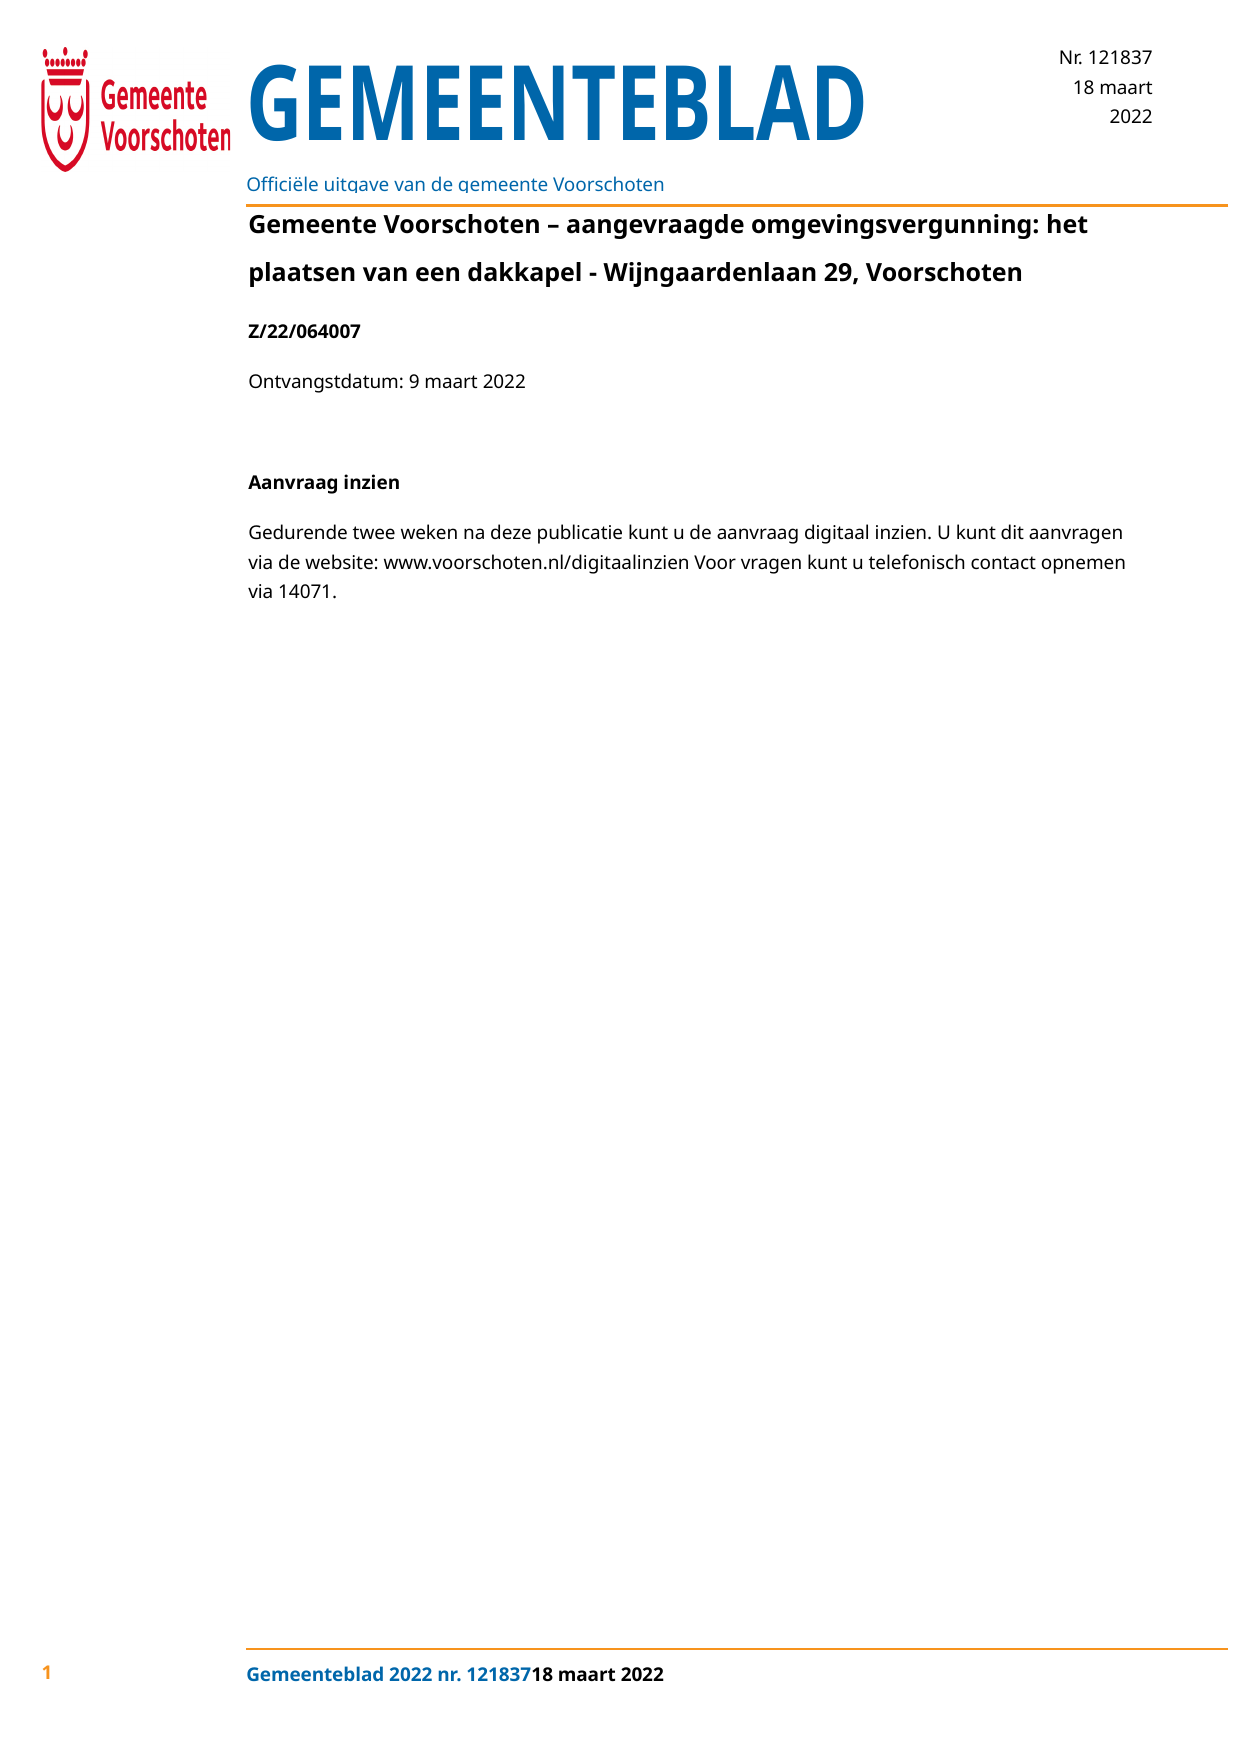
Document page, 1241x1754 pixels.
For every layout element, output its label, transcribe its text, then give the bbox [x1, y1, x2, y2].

text Z/22/064007 [248, 318, 1152, 344]
text Gedurende twee weken na deze publicatie kunt u de aanvraag digitaal inzien. U kunt dit aanvragen via de website: www.voorschoten.nl/digitaalinzien Voor vragen kunt u telefonisch contact opnemen via 14071. [248, 519, 1152, 604]
picture [41, 47, 231, 172]
text Aanvraag inzien [248, 469, 1152, 495]
text Gemeente Voorschoten – aangevraagde omgevingsvergunning: het plaatsen van een dakkapel - Wijngaardenlaan 29, Voorschoten [248, 207, 1152, 288]
text Ontvangstdatum: 9 maart 2022 [248, 368, 1152, 394]
